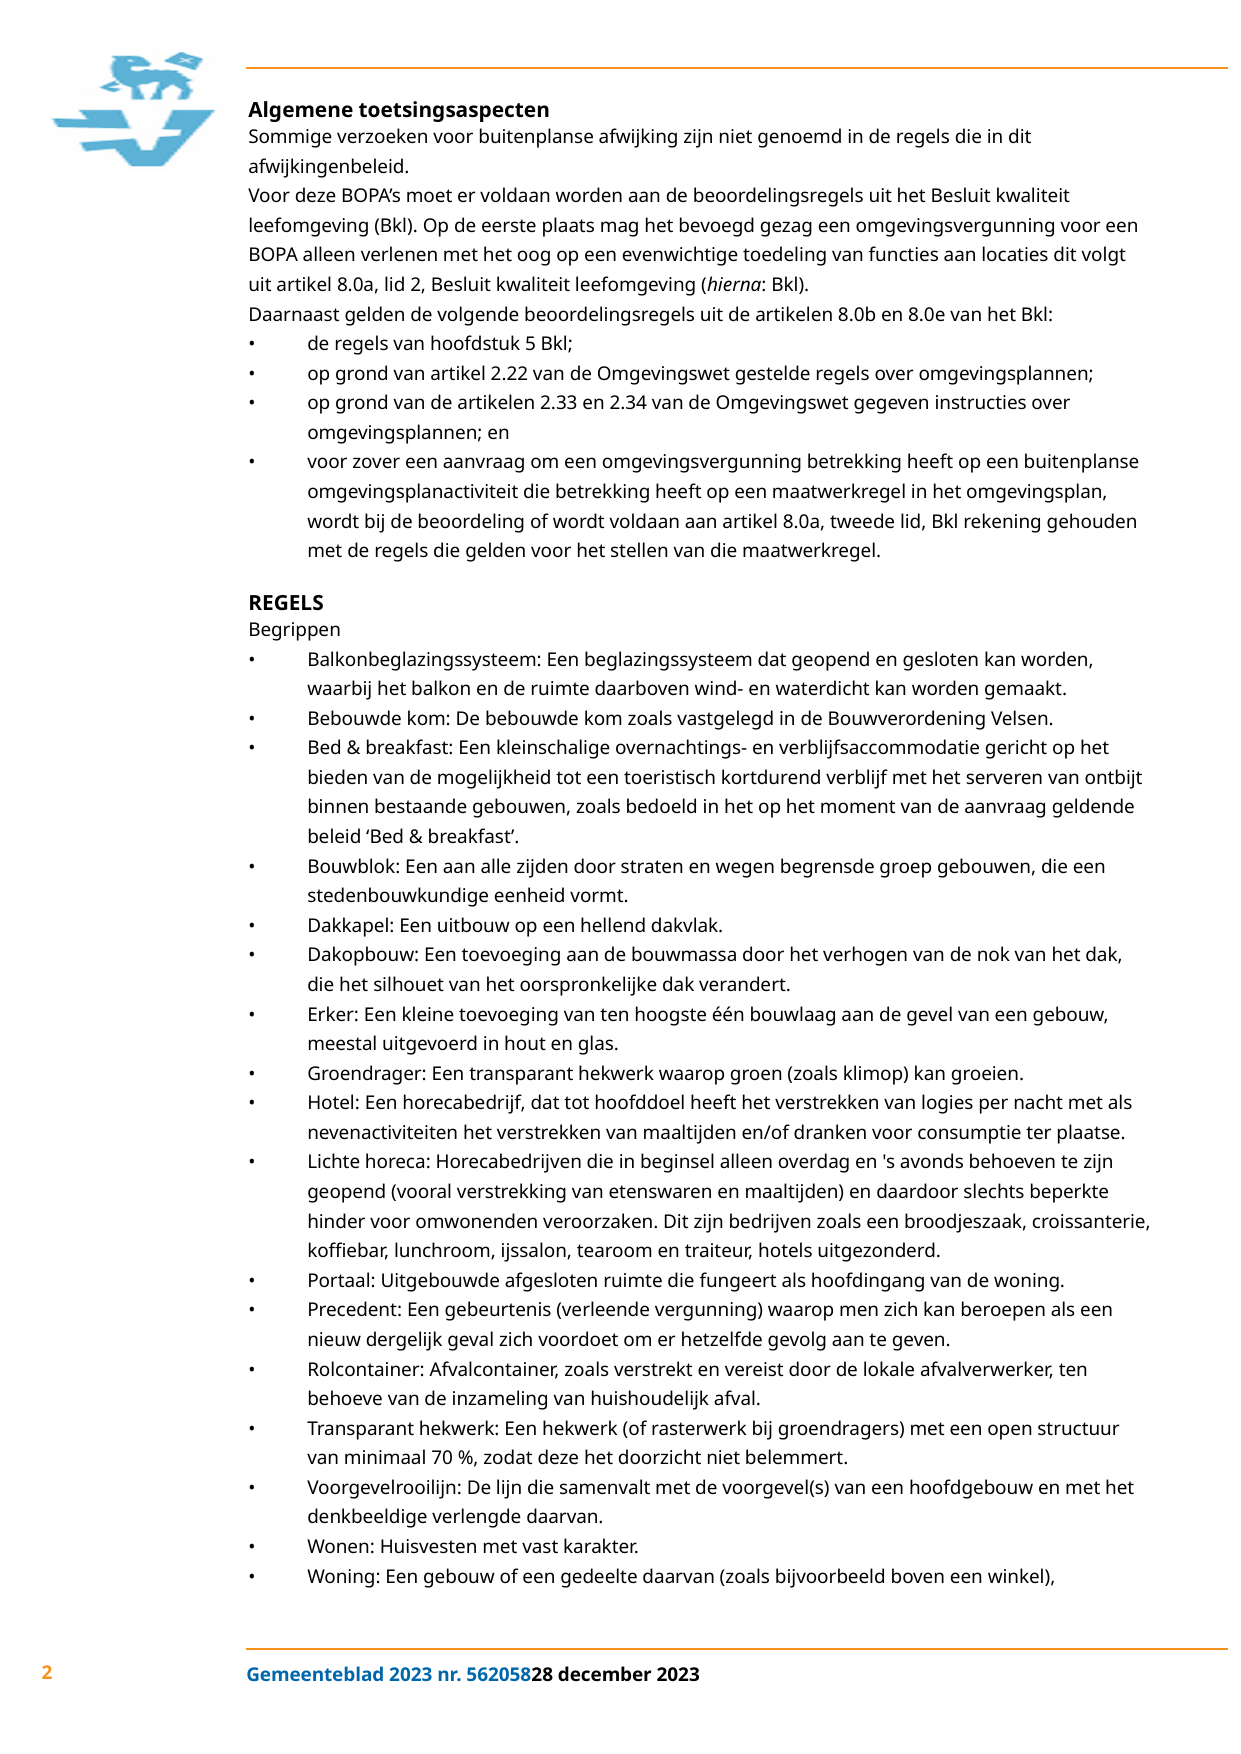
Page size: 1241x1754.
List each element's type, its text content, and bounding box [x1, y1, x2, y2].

list Rolcontainer: Afvalcontainer, zoals verstrekt en vereist door de lokale afvalverwerker, ten behoeve van de inzameling van huishoudelijk afval. [248, 1356, 1152, 1411]
list Precedent: Een gebeurtenis (verleende vergunning) waarop men zich kan beroepen als een nieuw dergelijk geval zich voordoet om er hetzelfde gevolg aan te geven. [248, 1297, 1152, 1352]
text Begrippen [248, 616, 1152, 642]
list Transparant hekwerk: Een hekwerk (of rasterwerk bij groendragers) met een open structuur van minimaal 70 %, zodat deze het doorzicht niet belemmert. [248, 1415, 1152, 1470]
list Woning: Een gebouw of een gedeelte daarvan (zoals bijvoorbeeld boven een winkel), [248, 1563, 1152, 1589]
list Bouwblok: Een aan alle zijden door straten en wegen begrensde groep gebouwen, die een stedenbouwkundige eenheid vormt. [248, 853, 1152, 908]
list Groendrager: Een transparant hekwerk waarop groen (zoals klimop) kan groeien. [248, 1060, 1152, 1086]
list Bed & breakfast: Een kleinschalige overnachtings- en verblijfsaccommodatie gericht op het bieden van de mogelijkheid tot een toeristisch kortdurend verblijf met het serveren van ontbijt binnen bestaande gebouwen, zoals bedoeld in het op het moment van de aanvraag geldende beleid ‘Bed & breakfast’. [248, 734, 1152, 849]
list op grond van artikel 2.22 van de Omgevingswet gestelde regels over omgevingsplannen; [248, 360, 1152, 386]
list op grond van de artikelen 2.33 en 2.34 van de Omgevingswet gegeven instructies over omgevingsplannen; en [248, 389, 1152, 445]
list Hotel: Een horecabedrijf, dat tot hoofddoel heeft het verstrekken van logies per nacht met als nevenactiviteiten het verstrekken van maaltijden en/of dranken voor consumptie ter plaatse. [248, 1089, 1152, 1145]
text Daarnaast gelden de volgende beoordelingsregels uit de artikelen 8.0b en 8.0e van het Bkl: [248, 301, 1152, 326]
list Bebouwde kom: De bebouwde kom zoals vastgelegd in de Bouwverordening Velsen. [248, 705, 1152, 731]
list Voorgevelrooilijn: De lijn die samenvalt met de voorgevel(s) van een hoofdgebouw en met het denkbeeldige verlengde daarvan. [248, 1474, 1152, 1529]
text Voor deze BOPA’s moet er voldaan worden aan de beoordelingsregels uit het Besluit kwaliteit leefomgeving (Bkl). Op de eerste plaats mag het bevoegd gezag een omgevingsvergunning voor een BOPA alleen verlenen met het oog op een evenwichtige toedeling van functies aan locaties dit volgt uit artikel 8.0a, lid 2, Besluit kwaliteit leefomgeving (hierna: Bkl). [248, 182, 1152, 297]
list de regels van hoofdstuk 5 Bkl; [248, 330, 1152, 356]
list Portaal: Uitgebouwde afgesloten ruimte die fungeert als hoofdingang van de woning. [248, 1267, 1152, 1293]
list Lichte horeca: Horecabedrijven die in beginsel alleen overdag en 's avonds behoeven te zijn geopend (vooral verstrekking van etenswaren en maaltijden) en daardoor slechts beperkte hinder voor omwonenden veroorzaken. Dit zijn bedrijven zoals een broodjeszaak, croissanterie, koffiebar, lunchroom, ijssalon, tearoom en traiteur, hotels uitgezonderd. [248, 1149, 1152, 1263]
list Balkonbeglazingssysteem: Een beglazingssysteem dat geopend en gesloten kan worden, waarbij het balkon en de ruimte daarboven wind- en waterdicht kan worden gemaakt. [248, 646, 1152, 701]
list Erker: Een kleine toevoeging van ten hoogste één bouwlaag aan de gevel van een gebouw, meestal uitgevoerd in hout en glas. [248, 1001, 1152, 1056]
text REGELS [248, 588, 1152, 616]
list Dakkapel: Een uitbouw op een hellend dakvlak. [248, 912, 1152, 938]
text Sommige verzoeken voor buitenplanse afwijking zijn niet genoemd in de regels die in dit afwijkingenbeleid. [248, 123, 1152, 178]
picture [41, 47, 231, 172]
text Algemene toetsingsaspecten [248, 95, 1152, 123]
list Dakopbouw: Een toevoeging aan de bouwmassa door het verhogen van de nok van het dak, die het silhouet van het oorspronkelijke dak verandert. [248, 942, 1152, 997]
list voor zover een aanvraag om een omgevingsvergunning betrekking heeft op een buitenplanse omgevingsplanactiviteit die betrekking heeft op een maatwerkregel in het omgevingsplan, wordt bij de beoordeling of wordt voldaan aan artikel 8.0a, tweede lid, Bkl rekening gehouden met de regels die gelden voor het stellen van die maatwerkregel. [248, 449, 1152, 563]
list Wonen: Huisvesten met vast karakter. [248, 1533, 1152, 1559]
